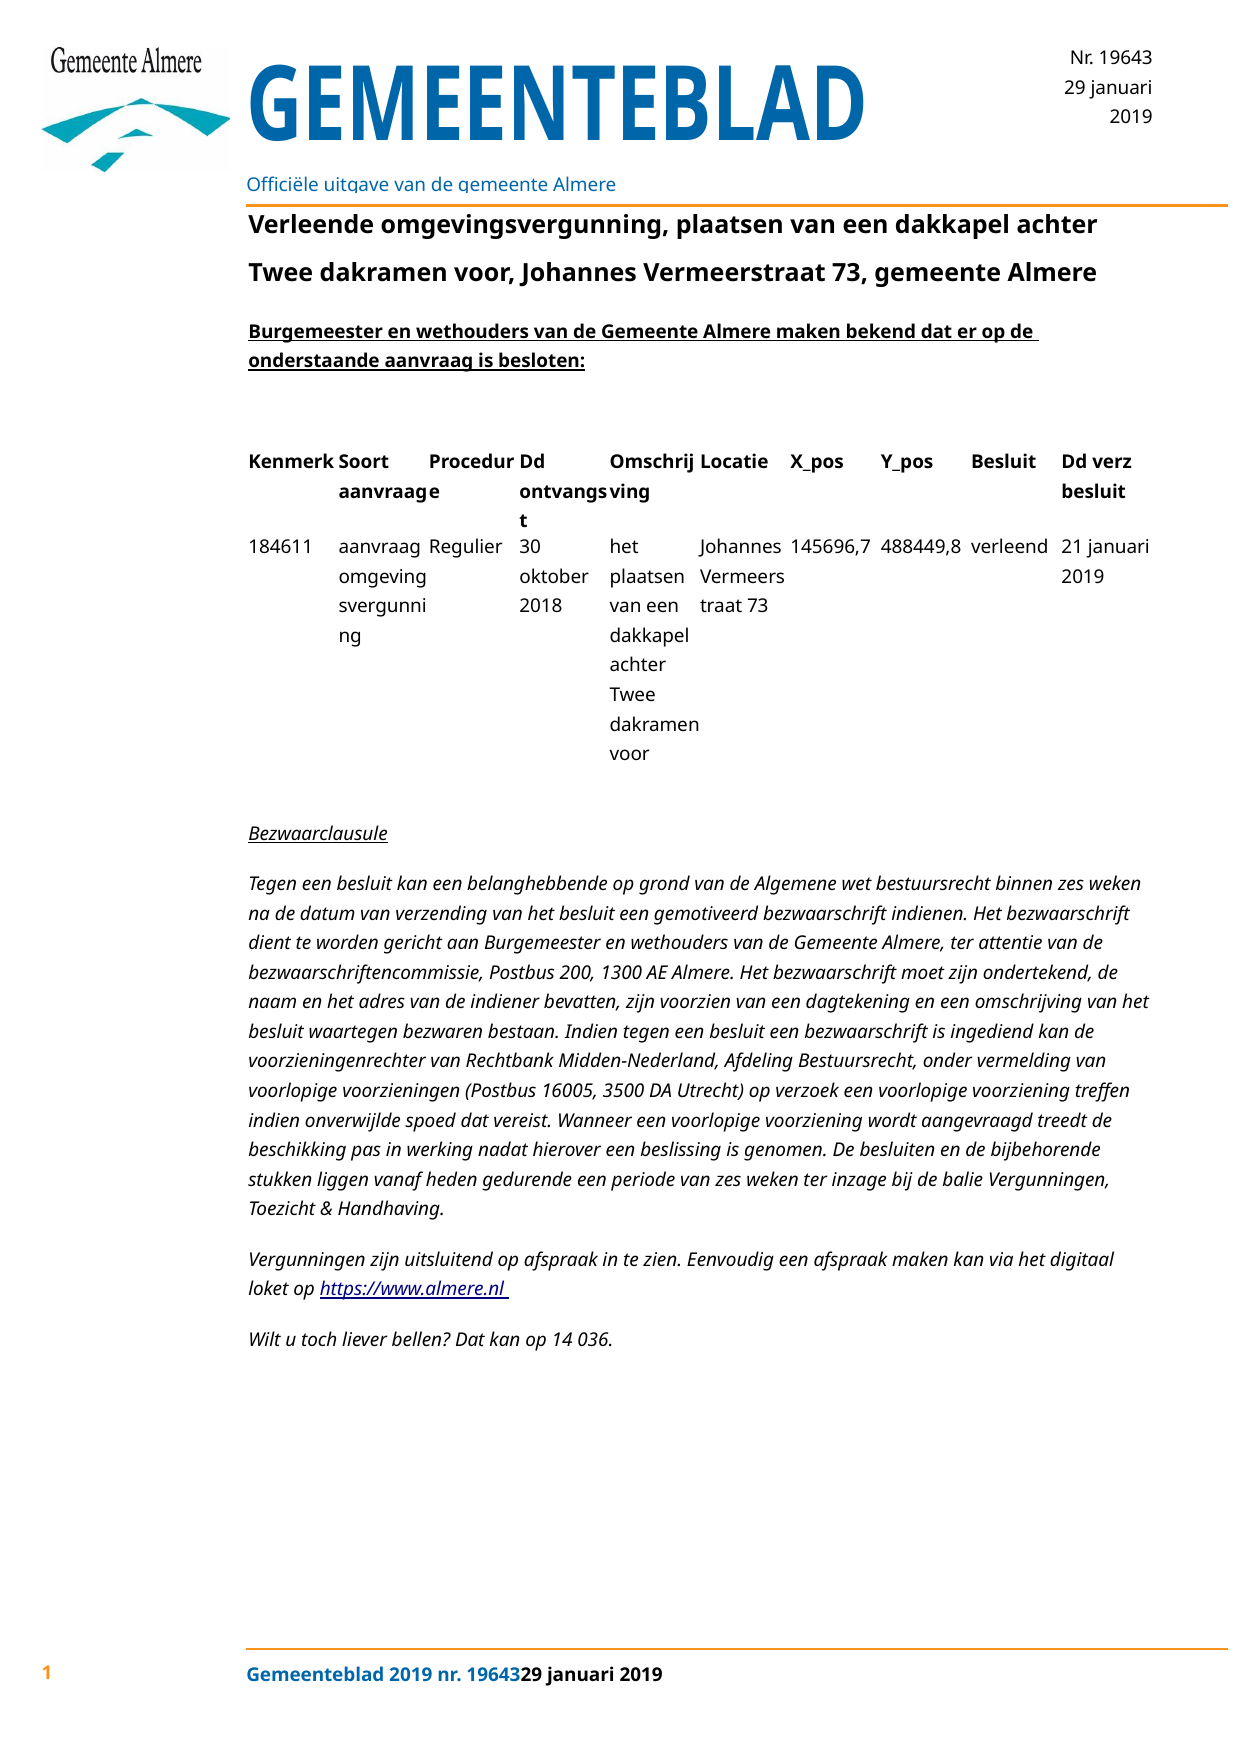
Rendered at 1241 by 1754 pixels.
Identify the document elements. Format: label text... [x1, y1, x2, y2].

table_header Procedure [429, 449, 519, 533]
text Bezwaarclausule [248, 820, 1152, 846]
table_cell 488449,8 [881, 533, 971, 766]
text Wilt u toch liever bellen? Dat kan op 14 036. [248, 1326, 1152, 1352]
table_header Kenmerk [248, 449, 338, 533]
table_header Y_pos [881, 449, 971, 533]
picture [41, 47, 231, 172]
table_cell Regulier [429, 533, 519, 766]
table_header Soort aanvraag [338, 449, 429, 533]
table_cell 30 oktober 2018 [519, 533, 609, 766]
table_header X_pos [790, 449, 881, 533]
text Tegen een besluit kan een belanghebbende op grond van de Algemene wet bestuursrecht binnen zes weken na de datum van verzending van het besluit een gemotiveerd bezwaarschrift indienen. Het bezwaarschrift dient te worden gericht aan Burgemeester en wethouders van de Gemeente Almere, ter attentie van de bezwaarschriftencommissie, Postbus 200, 1300 AE Almere. Het bezwaarschrift moet zijn ondertekend, de naam en het adres van de indiener bevatten, zijn voorzien van een dagtekening en een omschrijving van het besluit waartegen bezwaren bestaan. Indien tegen een besluit een bezwaarschrift is ingediend kan de voorzieningenrechter van Rechtbank Midden-Nederland, Afdeling Bestuursrecht, onder vermelding van voorlopige voorzieningen (Postbus 16005, 3500 DA Utrecht) op verzoek een voorlopige voorziening treffen indien onverwijlde spoed dat vereist. Wanneer een voorlopige voorziening wordt aangevraagd treedt de beschikking pas in werking nadat hierover een beslissing is genomen. De besluiten en de bijbehorende stukken liggen vanaf heden gedurende een periode van zes weken ter inzage bij de balie Vergunningen, Toezicht & Handhaving. [248, 870, 1152, 1221]
table_cell 21 januari 2019 [1061, 533, 1152, 766]
table_header Besluit [971, 449, 1061, 533]
table_header Dd verz besluit [1061, 449, 1152, 533]
table_cell aanvraag omgevingsvergunning [338, 533, 429, 766]
text Verleende omgevingsvergunning, plaatsen van een dakkapel achter Twee dakramen voor, Johannes Vermeerstraat 73, gemeente Almere [248, 207, 1152, 288]
text Vergunningen zijn uitsluitend op afspraak in te zien. Eenvoudig een afspraak maken kan via het digitaal loket op https://www.almere.nl [248, 1246, 1152, 1301]
table_header Omschrijving [609, 449, 700, 533]
table_cell 145696,7 [790, 533, 881, 766]
table_header Locatie [700, 449, 790, 533]
table_cell 184611 [248, 533, 338, 766]
table_cell het plaatsen van een dakkapel achter Twee dakramen voor [609, 533, 700, 766]
table_cell Johannes Vermeerstraat 73 [700, 533, 790, 766]
table_cell verleend [971, 533, 1061, 766]
text Burgemeester en wethouders van de Gemeente Almere maken bekend dat er op de onderstaande aanvraag is besloten: [248, 318, 1152, 373]
table_header Dd ontvangst [519, 449, 609, 533]
